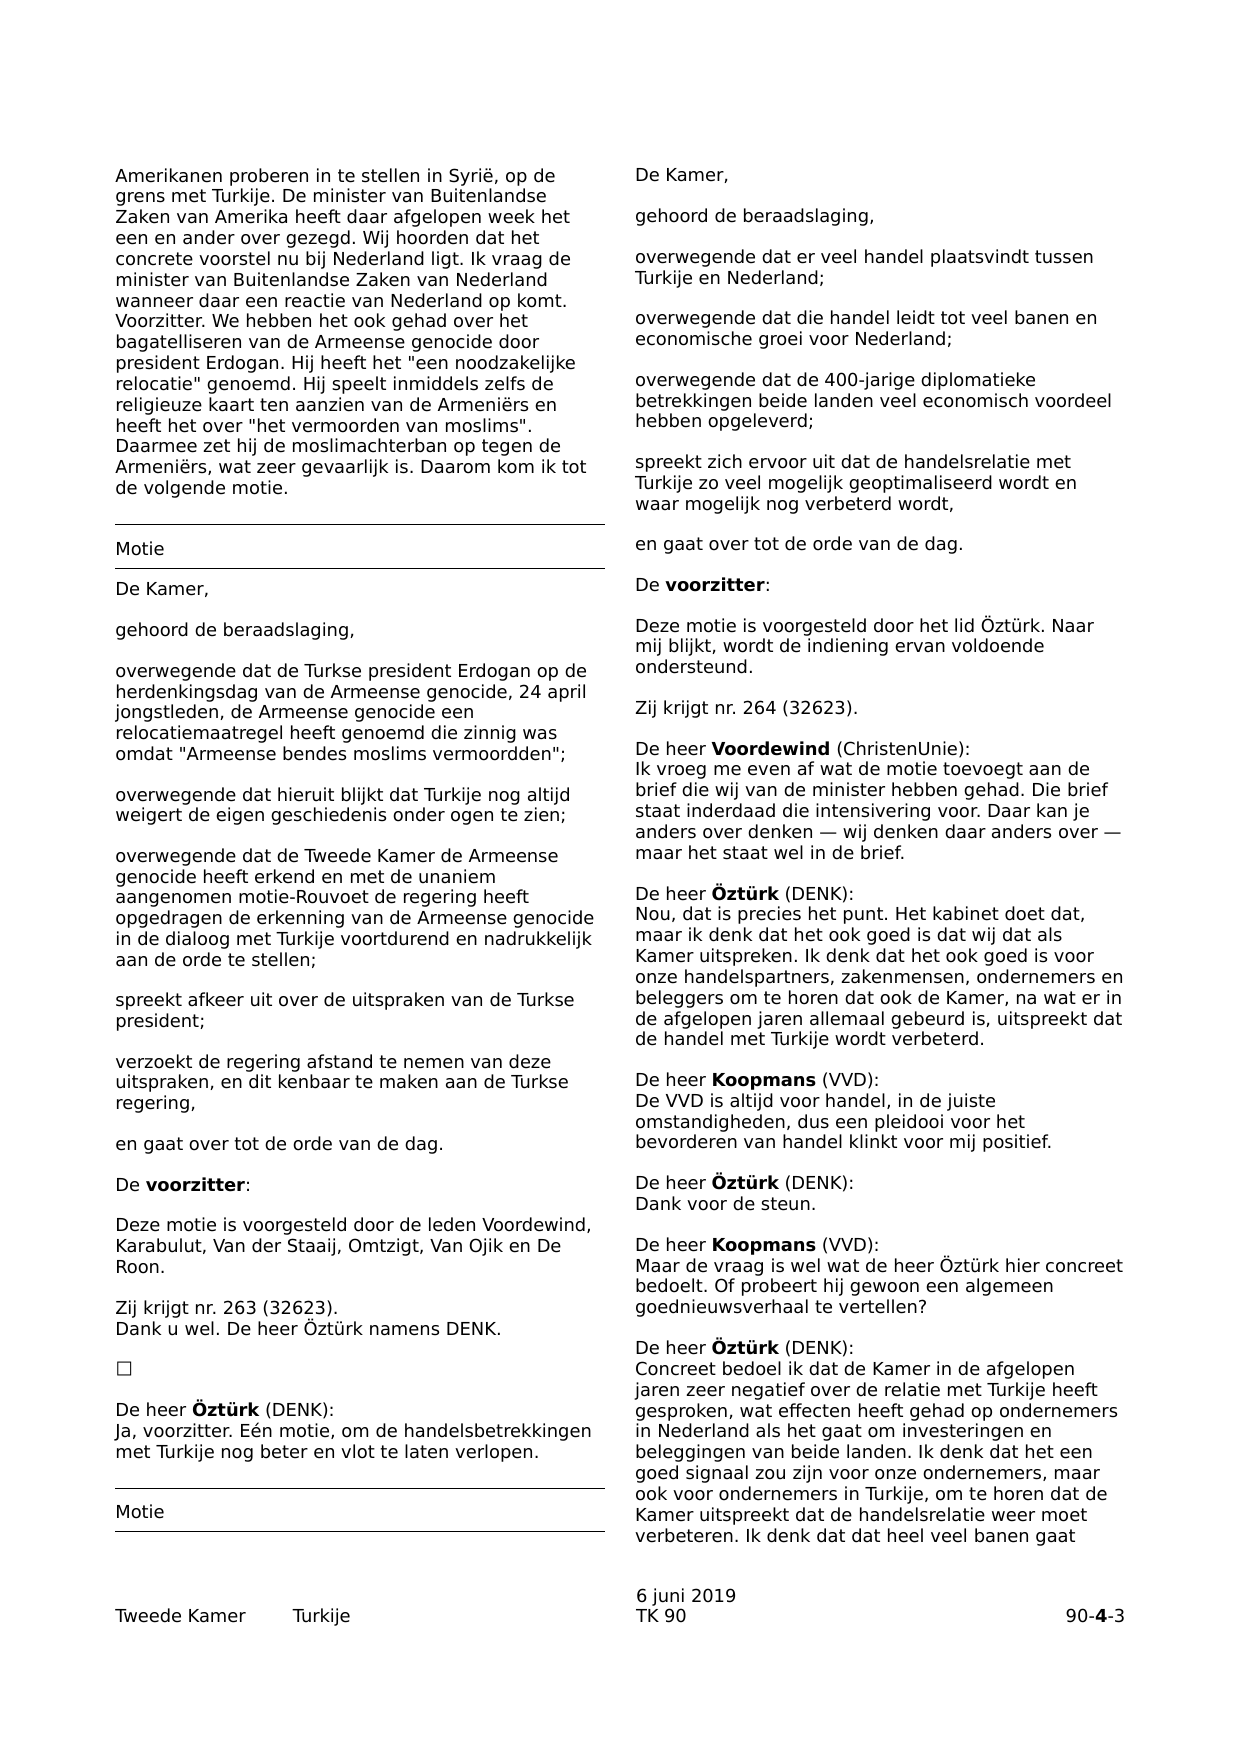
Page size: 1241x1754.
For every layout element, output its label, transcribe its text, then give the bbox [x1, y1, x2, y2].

text en gaat over tot de orde van de dag. [115, 1134, 605, 1154]
text spreekt afkeer uit over de uitspraken van de Turkse president; [115, 990, 605, 1032]
text De voorzitter: [115, 1174, 605, 1195]
text De heer Öztürk (DENK): [635, 1338, 1125, 1359]
text Zij krijgt nr. 264 (32623). [635, 698, 1125, 718]
text en gaat over tot de orde van de dag. [635, 534, 1125, 555]
text verzoekt de regering afstand te nemen van deze uitspraken, en dit kenbaar te maken aan de Turkse regering, [115, 1052, 605, 1114]
text Maar de vraag is wel wat de heer Öztürk hier concreet bedoelt. Of probeert hij gewoon een algemeen goednieuwsverhaal te vertellen? [635, 1255, 1125, 1318]
text Dank voor de steun. [635, 1194, 1125, 1215]
text Nou, dat is precies het punt. Het kabinet doet dat, maar ik denk dat het ook goed is dat wij dat als Kamer uitspreken. Ik denk dat het ook goed is voor onze handelspartners, zakenmensen, ondernemers en beleggers om te horen dat ook de Kamer, na wat er in de afgelopen jaren allemaal gebeurd is, uitspreekt dat de handel met Turkije wordt verbeterd. [635, 904, 1125, 1050]
text Concreet bedoel ik dat de Kamer in de afgelopen jaren zeer negatief over de relatie met Turkije heeft gesproken, wat effecten heeft gehad op ondernemers in Nederland als het gaat om investeringen en beleggingen van beide landen. Ik denk dat het een goed signaal zou zijn voor onze ondernemers, maar ook voor ondernemers in Turkije, om te horen dat de Kamer uitspreekt dat de handelsrelatie weer moet verbeteren. Ik denk dat dat heel veel banen gaat [635, 1359, 1125, 1546]
text overwegende dat de Turkse president Erdogan op de herdenkingsdag van de Armeense genocide, 24 april jongstleden, de Armeense genocide een relocatiemaatregel heeft genoemd die zinnig was omdat "Armeense bendes moslims vermoordden"; [115, 661, 605, 764]
text Dank u wel. De heer Öztürk namens DENK. [115, 1318, 605, 1339]
text De voorzitter: [635, 575, 1125, 596]
text Amerikanen proberen in te stellen in Syrië, op de grens met Turkije. De minister van Buitenlandse Zaken van Amerika heeft daar afgelopen week het een en ander over gezegd. Wij hoorden dat het concrete voorstel nu bij Nederland ligt. Ik vraag de minister van Buitenlandse Zaken van Nederland wanneer daar een reactie van Nederland op komt. [115, 165, 605, 311]
text Ja, voorzitter. Eén motie, om de handelsbetrekkingen met Turkije nog beter en vlot te laten verlopen. [115, 1421, 605, 1462]
text Ik vroeg me even af wat de motie toevoegt aan de brief die wij van de minister hebben gehad. Die brief staat inderdaad die intensivering voor. Daar kan je anders over denken — wij denken daar anders over — maar het staat wel in de brief. [635, 759, 1125, 863]
text De heer Öztürk (DENK): [635, 883, 1125, 904]
text Deze motie is voorgesteld door de leden Voordewind, Karabulut, Van der Staaij, Omtzigt, Van Ojik en De Roon. [115, 1215, 605, 1277]
text overwegende dat die handel leidt tot veel banen en economische groei voor Nederland; [635, 308, 1125, 350]
text gehoord de beraadslaging, [635, 206, 1125, 227]
text overwegende dat er veel handel plaatsvindt tussen Turkije en Nederland; [635, 247, 1125, 288]
text overwegende dat hieruit blijkt dat Turkije nog altijd weigert de eigen geschiedenis onder ogen te zien; [115, 784, 605, 826]
text De Kamer, [635, 165, 1125, 186]
text De VVD is altijd voor handel, in de juiste omstandigheden, dus een pleidooi voor het bevorderen van handel klinkt voor mij positief. [635, 1091, 1125, 1153]
text ⬜ [115, 1359, 605, 1380]
text De heer Öztürk (DENK): [635, 1173, 1125, 1194]
text De Kamer, [115, 579, 605, 600]
text gehoord de beraadslaging, [115, 620, 605, 641]
text overwegende dat de Tweede Kamer de Armeense genocide heeft erkend en met de unaniem aangenomen motie-Rouvoet de regering heeft opgedragen de erkenning van de Armeense genocide in de dialoog met Turkije voortdurend en nadrukkelijk aan de orde te stellen; [115, 846, 605, 970]
text Voorzitter. We hebben het ook gehad over het bagatelliseren van de Armeense genocide door president Erdogan. Hij heeft het "een noodzakelijke relocatie" genoemd. Hij speelt inmiddels zelfs de religieuze kaart ten aanzien van de Armeniërs en heeft het over "het vermoorden van moslims". Daarmee zet hij de moslimachterban op tegen de Armeniërs, wat zeer gevaarlijk is. Daarom kom ik tot de volgende motie. [115, 311, 605, 499]
text De heer Voordewind (ChristenUnie): [635, 738, 1125, 759]
text De heer Öztürk (DENK): [115, 1400, 605, 1421]
text Motie [115, 1502, 605, 1523]
text Deze motie is voorgesteld door het lid Öztürk. Naar mij blijkt, wordt de indiening ervan voldoende ondersteund. [635, 616, 1125, 678]
text overwegende dat de 400-jarige diplomatieke betrekkingen beide landen veel economisch voordeel hebben opgeleverd; [635, 370, 1125, 432]
text Motie [115, 538, 605, 559]
text Zij krijgt nr. 263 (32623). [115, 1297, 605, 1318]
text De heer Koopmans (VVD): [635, 1070, 1125, 1091]
text De heer Koopmans (VVD): [635, 1235, 1125, 1255]
text spreekt zich ervoor uit dat de handelsrelatie met Turkije zo veel mogelijk geoptimaliseerd wordt en waar mogelijk nog verbeterd wordt, [635, 452, 1125, 514]
